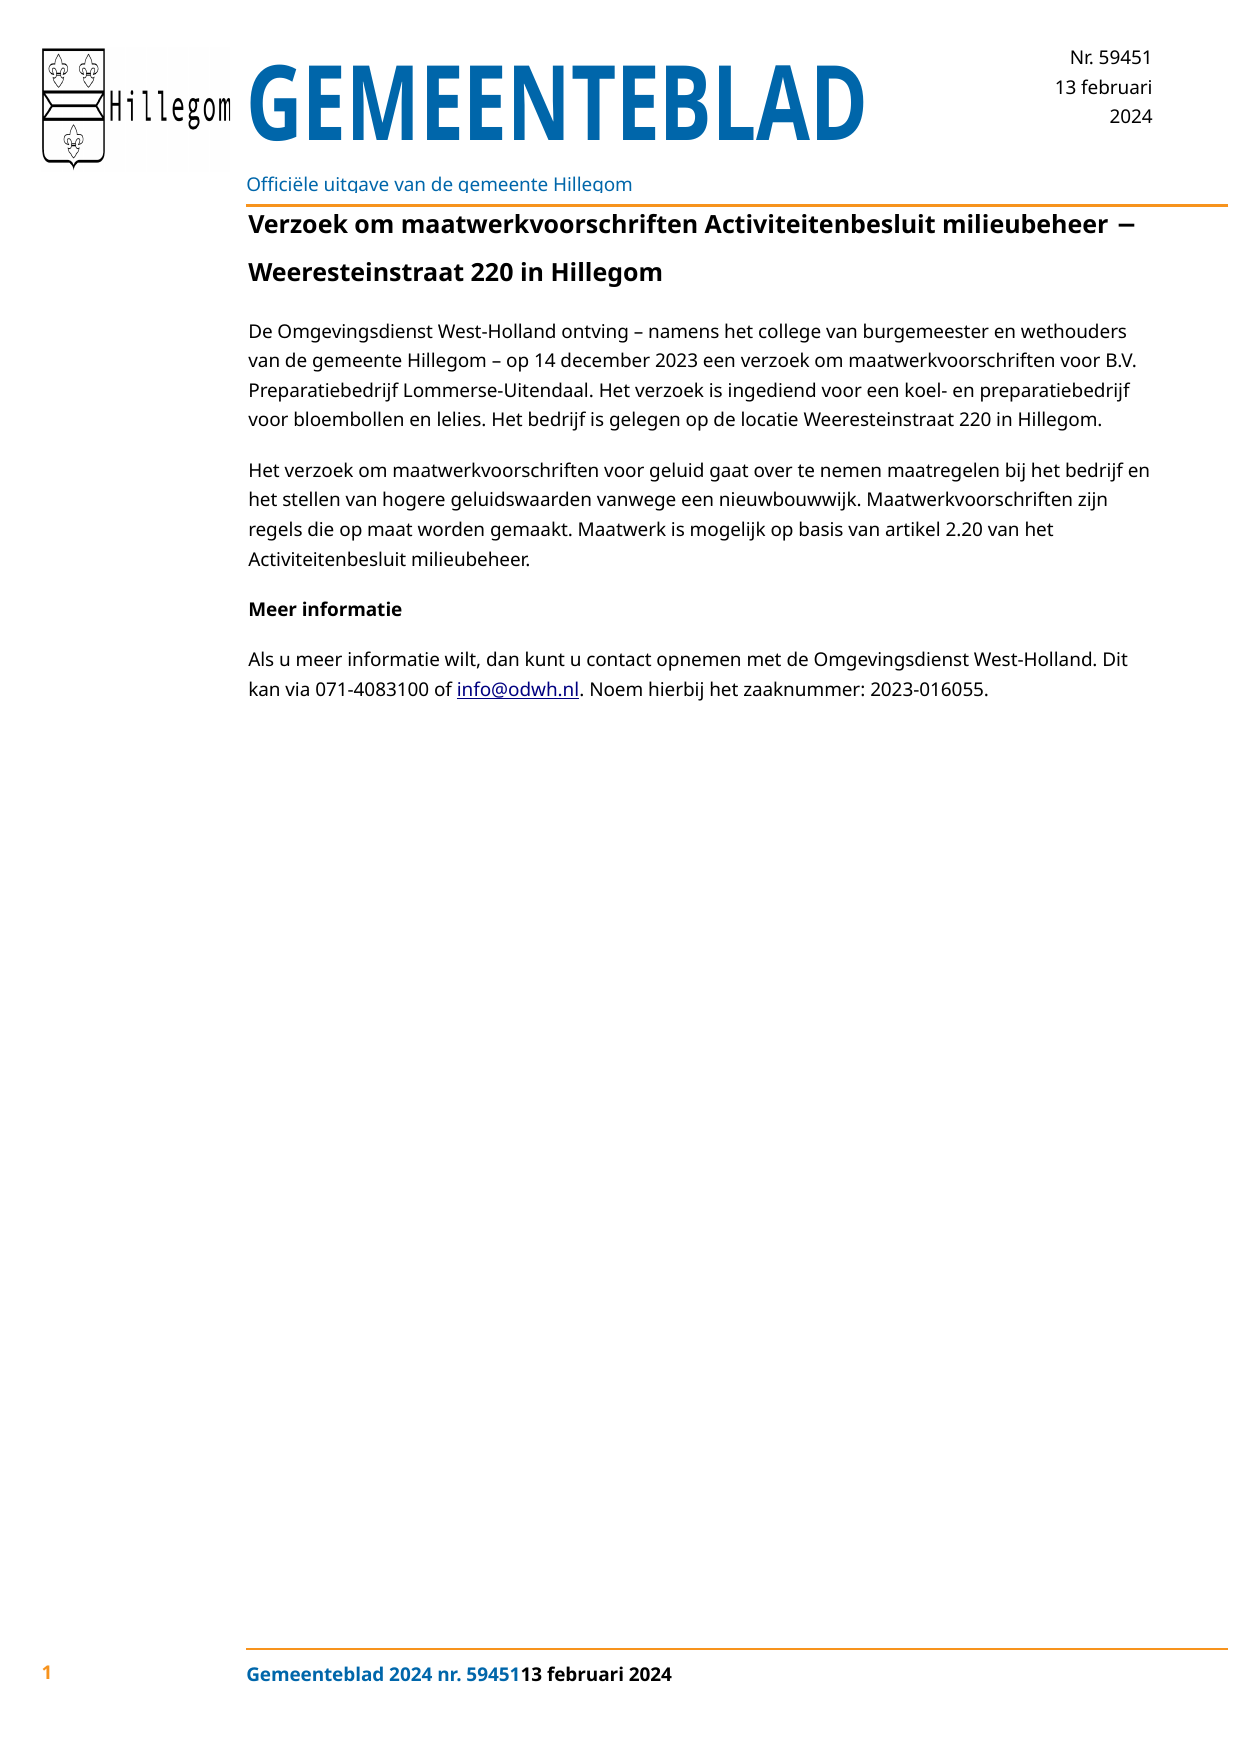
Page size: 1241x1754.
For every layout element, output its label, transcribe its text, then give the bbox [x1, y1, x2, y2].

text Als u meer informatie wilt, dan kunt u contact opnemen met de Omgevingsdienst West-Holland. Dit kan via 071-4083100 of info@odwh.nl. Noem hierbij het zaaknummer: 2023-016055. [248, 647, 1152, 702]
picture [41, 47, 231, 172]
text De Omgevingsdienst West-Holland ontving – namens het college van burgemeester en wethouders van de gemeente Hillegom – op 14 december 2023 een verzoek om maatwerkvoorschriften voor B.V. Preparatiebedrijf Lommerse-Uitendaal. Het verzoek is ingediend voor een koel- en preparatiebedrijf voor bloembollen en lelies. Het bedrijf is gelegen op de locatie Weeresteinstraat 220 in Hillegom. [248, 318, 1152, 432]
text Verzoek om maatwerkvoorschriften Activiteitenbesluit milieubeheer − Weeresteinstraat 220 in Hillegom [248, 207, 1152, 288]
text Het verzoek om maatwerkvoorschriften voor geluid gaat over te nemen maatregelen bij het bedrijf en het stellen van hogere geluidswaarden vanwege een nieuwbouwwijk. Maatwerkvoorschriften zijn regels die op maat worden gemaakt. Maatwerk is mogelijk op basis van artikel 2.20 van het Activiteitenbesluit milieubeheer. [248, 457, 1152, 572]
text Meer informatie [248, 596, 1152, 622]
